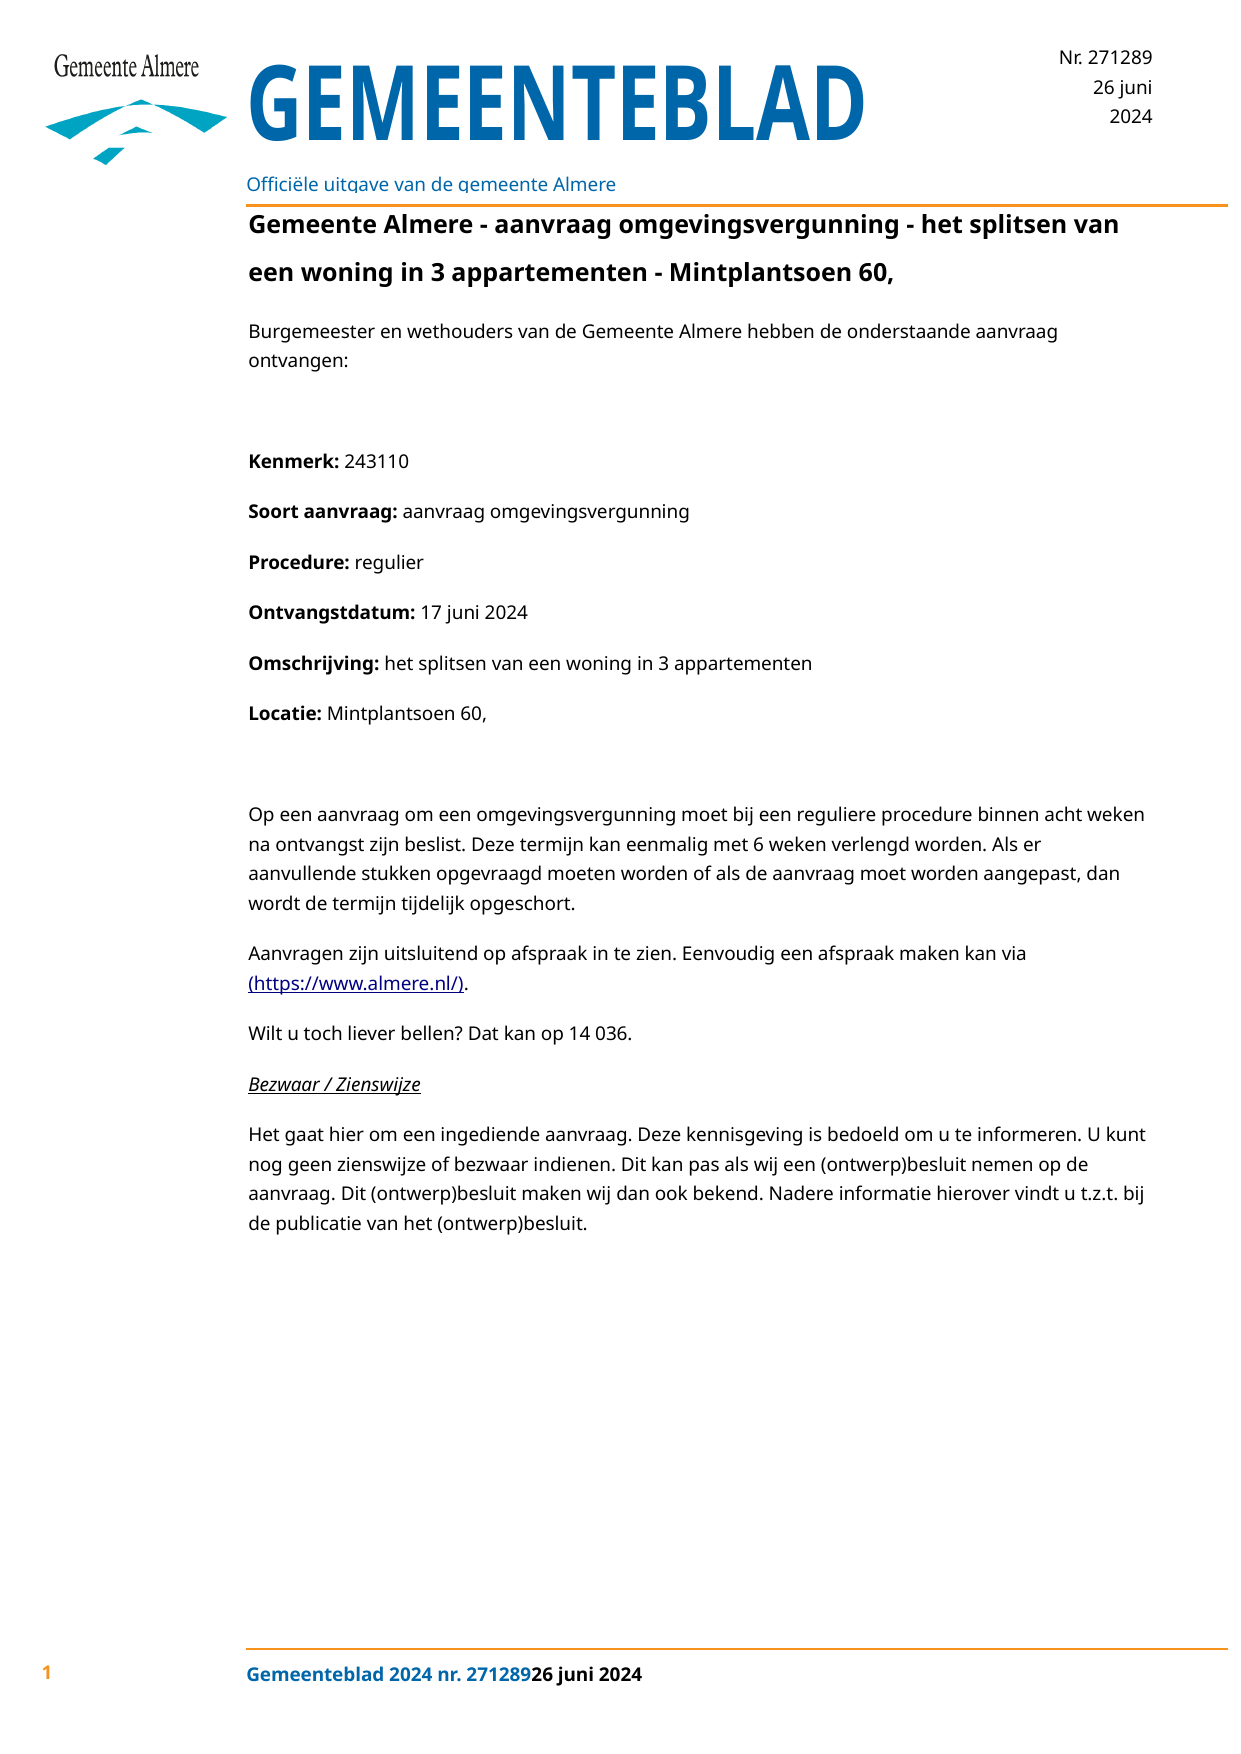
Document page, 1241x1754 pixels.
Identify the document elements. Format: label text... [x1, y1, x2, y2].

text Burgemeester en wethouders van de Gemeente Almere hebben de onderstaande aanvraag ontvangen: [248, 318, 1152, 373]
text Locatie: Mintplantsoen 60, [248, 700, 1152, 726]
picture [41, 47, 231, 172]
text Aanvragen zijn uitsluitend op afspraak in te zien. Eenvoudig een afspraak maken kan via (https://www.almere.nl/). [248, 940, 1152, 996]
text Bezwaar / Zienswijze [248, 1071, 1152, 1097]
text Het gaat hier om een ingediende aanvraag. Deze kennisgeving is bedoeld om u te informeren. U kunt nog geen zienswijze of bezwaar indienen. Dit kan pas als wij een (ontwerp)besluit nemen op de aanvraag. Dit (ontwerp)besluit maken wij dan ook bekend. Nadere informatie hierover vindt u t.z.t. bij de publicatie van het (ontwerp)besluit. [248, 1121, 1152, 1236]
text Op een aanvraag om een omgevingsvergunning moet bij een reguliere procedure binnen acht weken na ontvangst zijn beslist. Deze termijn kan eenmalig met 6 weken verlengd worden. Als er aanvullende stukken opgevraagd moeten worden of als de aanvraag moet worden aangepast, dan wordt de termijn tijdelijk opgeschort. [248, 801, 1152, 916]
text Wilt u toch liever bellen? Dat kan op 14 036. [248, 1020, 1152, 1046]
text Gemeente Almere - aanvraag omgevingsvergunning - het splitsen van een woning in 3 appartementen - Mintplantsoen 60, [248, 207, 1152, 288]
text Procedure: regulier [248, 549, 1152, 575]
text Ontvangstdatum: 17 juni 2024 [248, 599, 1152, 625]
text Soort aanvraag: aanvraag omgevingsvergunning [248, 499, 1152, 524]
text Kenmerk: 243110 [248, 448, 1152, 474]
text Omschrijving: het splitsen van een woning in 3 appartementen [248, 650, 1152, 676]
